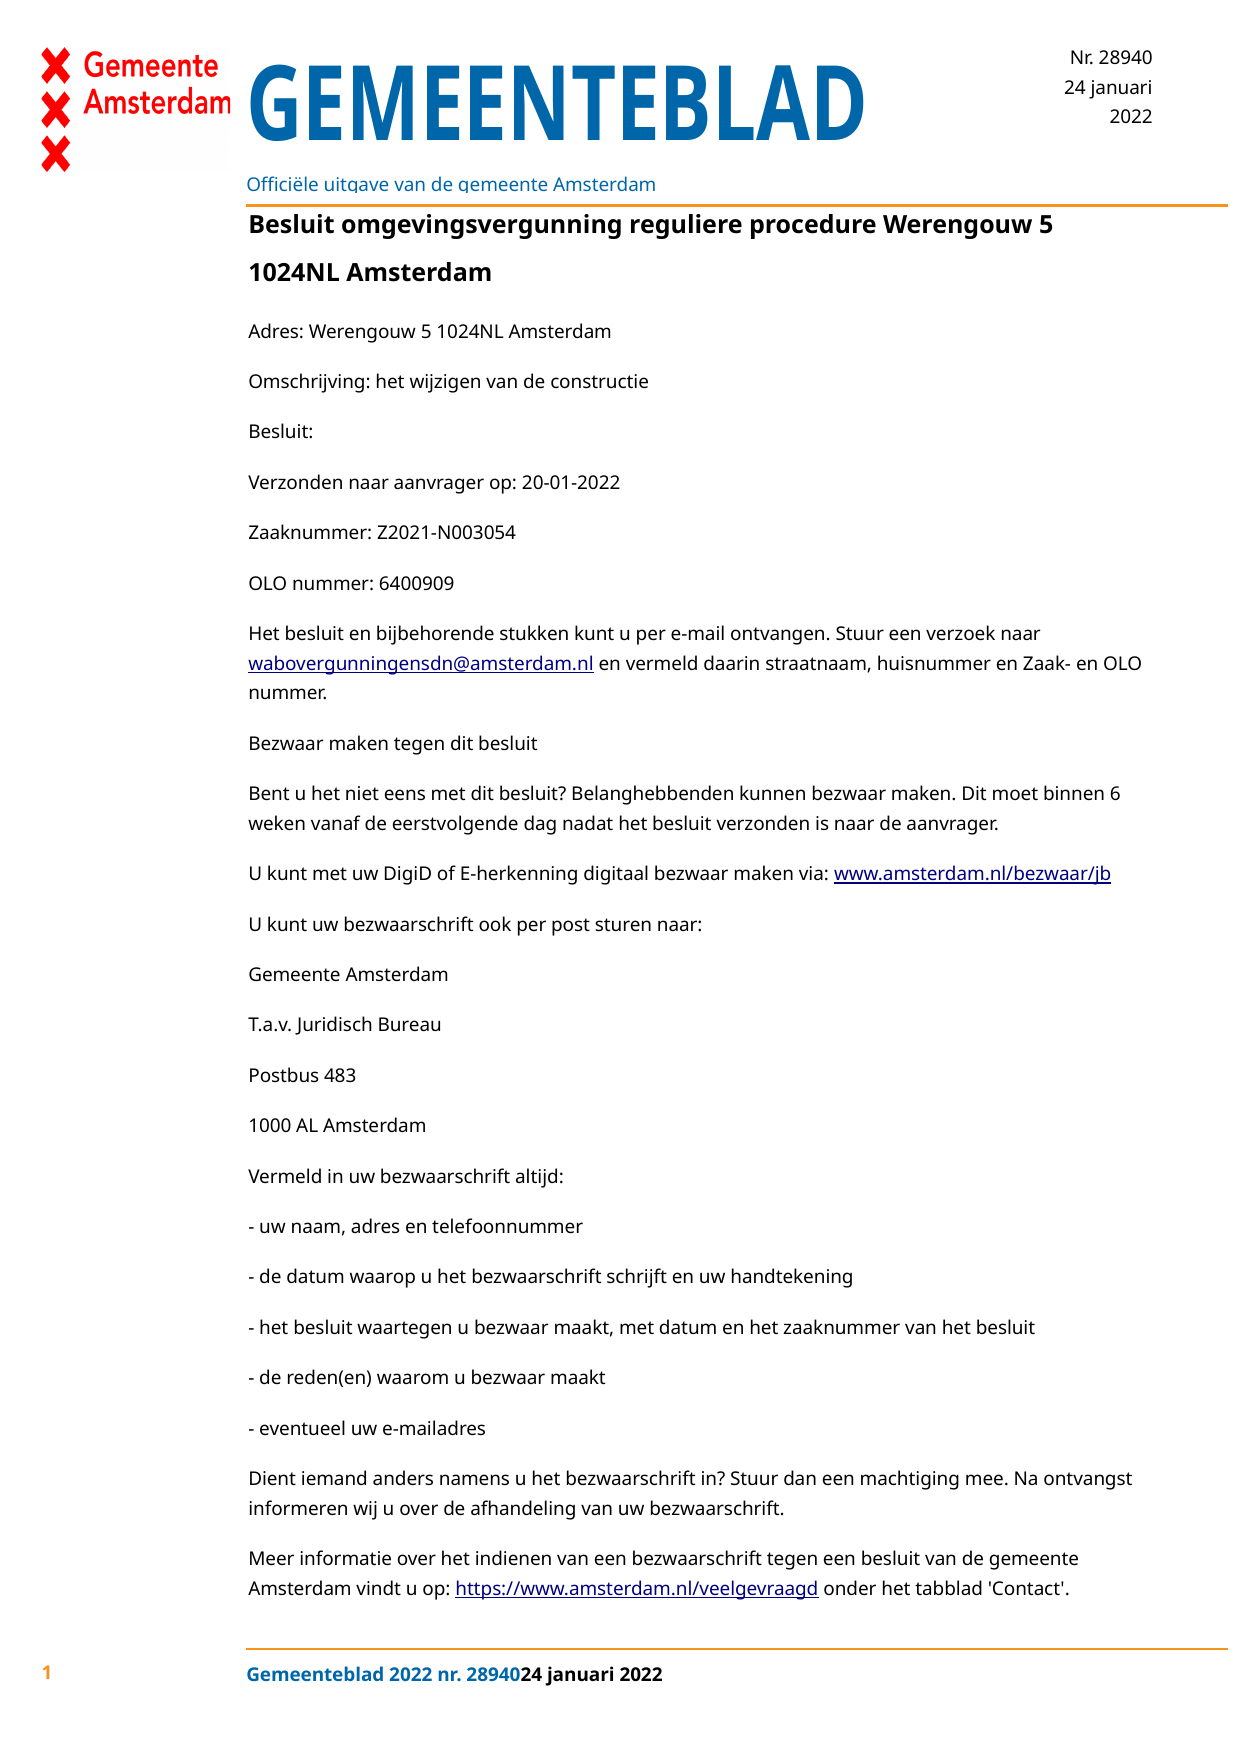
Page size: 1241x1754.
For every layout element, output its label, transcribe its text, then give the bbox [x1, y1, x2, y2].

text - het besluit waartegen u bezwaar maakt, met datum en het zaaknummer van het besluit [248, 1314, 1152, 1340]
text OLO nummer: 6400909 [248, 570, 1152, 596]
text Zaaknummer: Z2021-N003054 [248, 519, 1152, 545]
text Besluit omgevingsvergunning reguliere procedure Werengouw 5 1024NL Amsterdam [248, 207, 1152, 288]
text Adres: Werengouw 5 1024NL Amsterdam [248, 318, 1152, 344]
picture [41, 47, 231, 172]
text T.a.v. Juridisch Bureau [248, 1012, 1152, 1037]
text Dient iemand anders namens u het bezwaarschrift in? Stuur dan een machtiging mee. Na ontvangst informeren wij u over de afhandeling van uw bezwaarschrift. [248, 1465, 1152, 1521]
text Postbus 483 [248, 1062, 1152, 1088]
text U kunt uw bezwaarschrift ook per post sturen naar: [248, 911, 1152, 937]
text Het besluit en bijbehorende stukken kunt u per e-mail ontvangen. Stuur een verzoek naar wabovergunningensdn@amsterdam.nl en vermeld daarin straatnaam, huisnummer en Zaak- en OLO nummer. [248, 620, 1152, 705]
text Bent u het niet eens met dit besluit? Belanghebbenden kunnen bezwaar maken. Dit moet binnen 6 weken vanaf de eerstvolgende dag nadat het besluit verzonden is naar de aanvrager. [248, 780, 1152, 836]
text - de reden(en) waarom u bezwaar maakt [248, 1364, 1152, 1390]
text Omschrijving: het wijzigen van de constructie [248, 368, 1152, 394]
text Besluit: [248, 419, 1152, 444]
text - uw naam, adres en telefoonnummer [248, 1213, 1152, 1239]
text Meer informatie over het indienen van een bezwaarschrift tegen een besluit van de gemeente Amsterdam vindt u op: https://www.amsterdam.nl/veelgevraagd onder het tabblad 'Contact'. [248, 1545, 1152, 1601]
text U kunt met uw DigiD of E-herkenning digitaal bezwaar maken via: www.amsterdam.nl/bezwaar/jb [248, 860, 1152, 886]
text - de datum waarop u het bezwaarschrift schrijft en uw handtekening [248, 1264, 1152, 1289]
text 1000 AL Amsterdam [248, 1112, 1152, 1138]
text Bezwaar maken tegen dit besluit [248, 730, 1152, 756]
text - eventueel uw e-mailadres [248, 1415, 1152, 1441]
text Vermeld in uw bezwaarschrift altijd: [248, 1163, 1152, 1189]
text Verzonden naar aanvrager op: 20-01-2022 [248, 469, 1152, 495]
text Gemeente Amsterdam [248, 961, 1152, 987]
